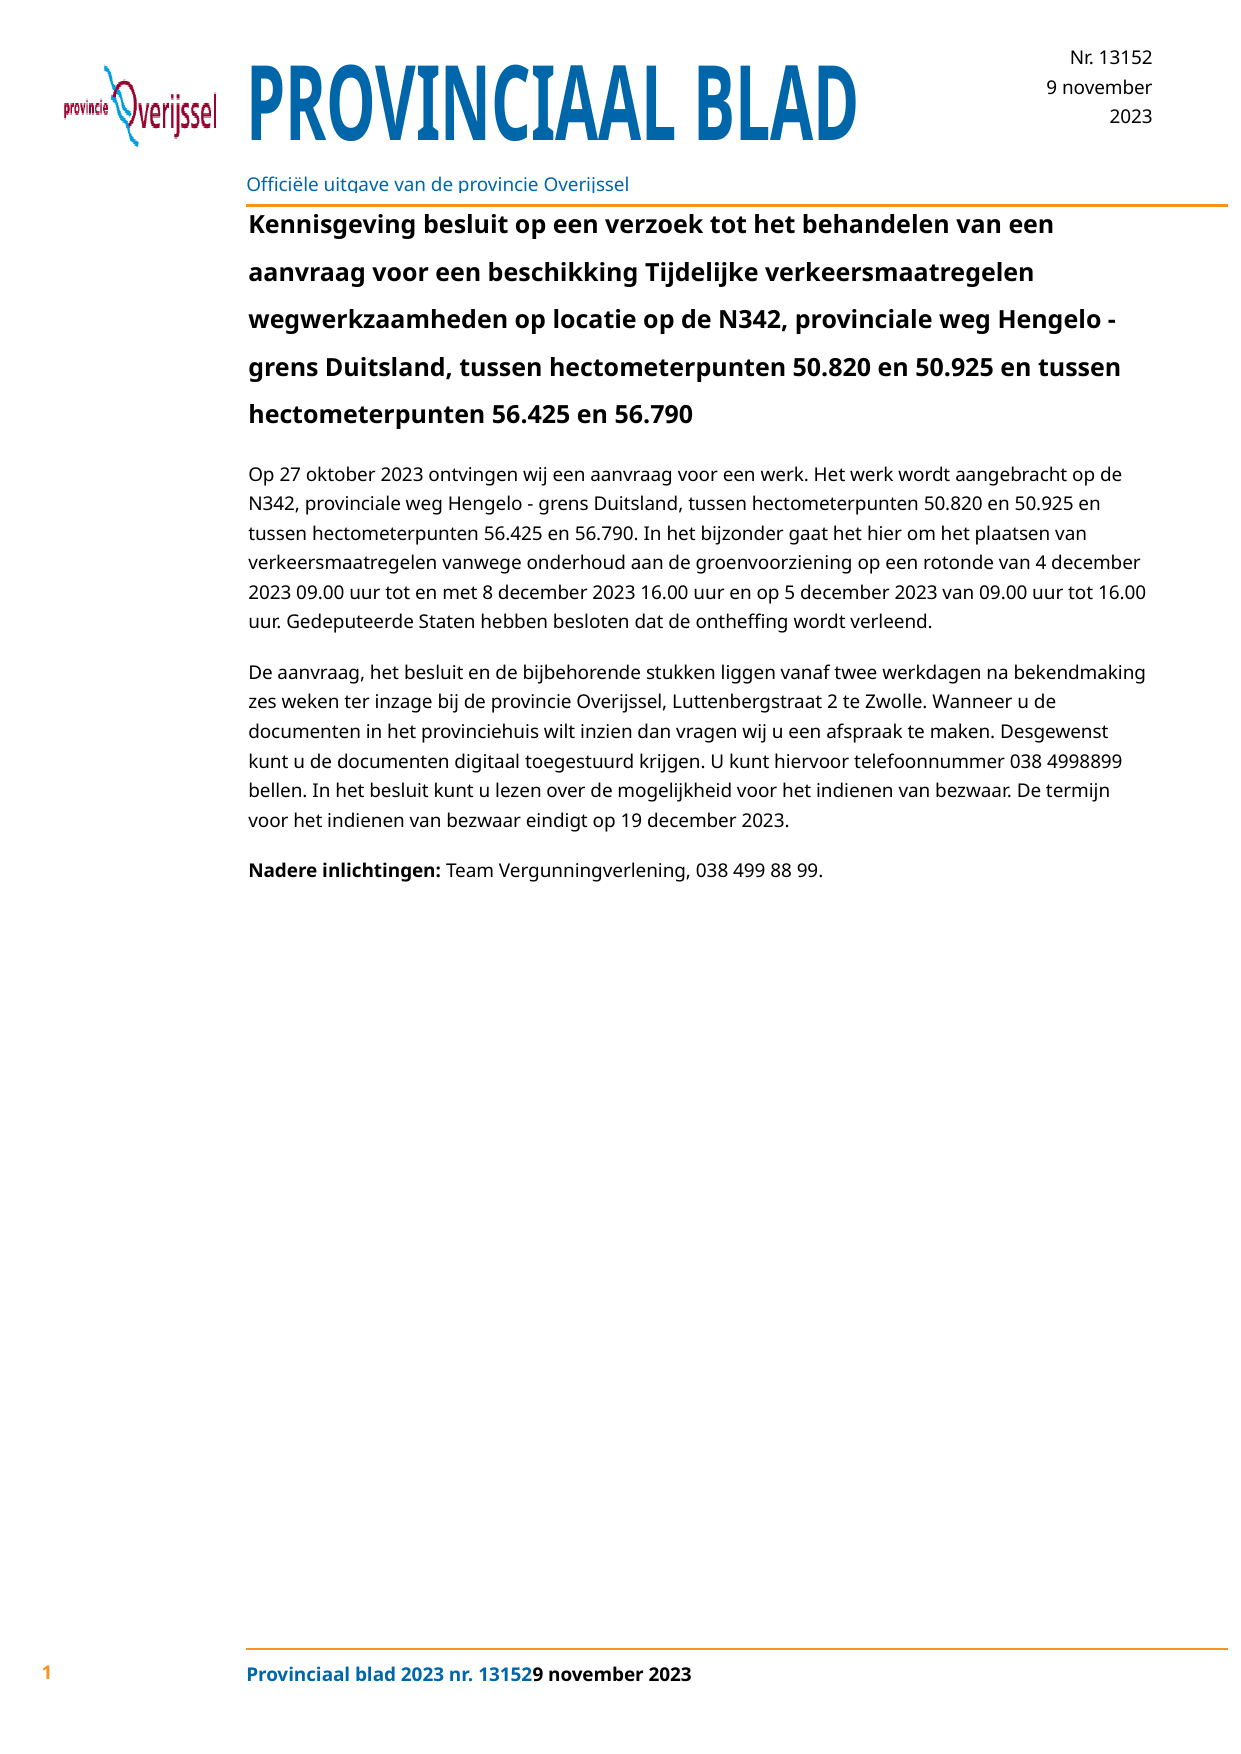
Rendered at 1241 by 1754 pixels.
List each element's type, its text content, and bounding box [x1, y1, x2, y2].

text Kennisgeving besluit op een verzoek tot het behandelen van een aanvraag voor een beschikking Tijdelijke verkeersmaatregelen wegwerkzaamheden op locatie op de N342, provinciale weg Hengelo - grens Duitsland, tussen hectometerpunten 50.820 en 50.925 en tussen hectometerpunten 56.425 en 56.790 [248, 207, 1152, 431]
text Op 27 oktober 2023 ontvingen wij een aanvraag voor een werk. Het werk wordt aangebracht op de N342, provinciale weg Hengelo - grens Duitsland, tussen hectometerpunten 50.820 en 50.925 en tussen hectometerpunten 56.425 en 56.790. In het bijzonder gaat het hier om het plaatsen van verkeersmaatregelen vanwege onderhoud aan de groenvoorziening op een rotonde van 4 december 2023 09.00 uur tot en met 8 december 2023 16.00 uur en op 5 december 2023 van 09.00 uur tot 16.00 uur. Gedeputeerde Staten hebben besloten dat de ontheffing wordt verleend. [248, 461, 1152, 634]
text Nadere inlichtingen: Team Vergunningverlening, 038 499 88 99. [248, 857, 1152, 883]
picture [41, 47, 231, 172]
text De aanvraag, het besluit en de bijbehorende stukken liggen vanaf twee werkdagen na bekendmaking zes weken ter inzage bij de provincie Overijssel, Luttenbergstraat 2 te Zwolle. Wanneer u de documenten in het provinciehuis wilt inzien dan vragen wij u een afspraak te maken. Desgewenst kunt u de documenten digitaal toegestuurd krijgen. U kunt hiervoor telefoonnummer 038 4998899 bellen. In het besluit kunt u lezen over de mogelijkheid voor het indienen van bezwaar. De termijn voor het indienen van bezwaar eindigt op 19 december 2023. [248, 659, 1152, 833]
